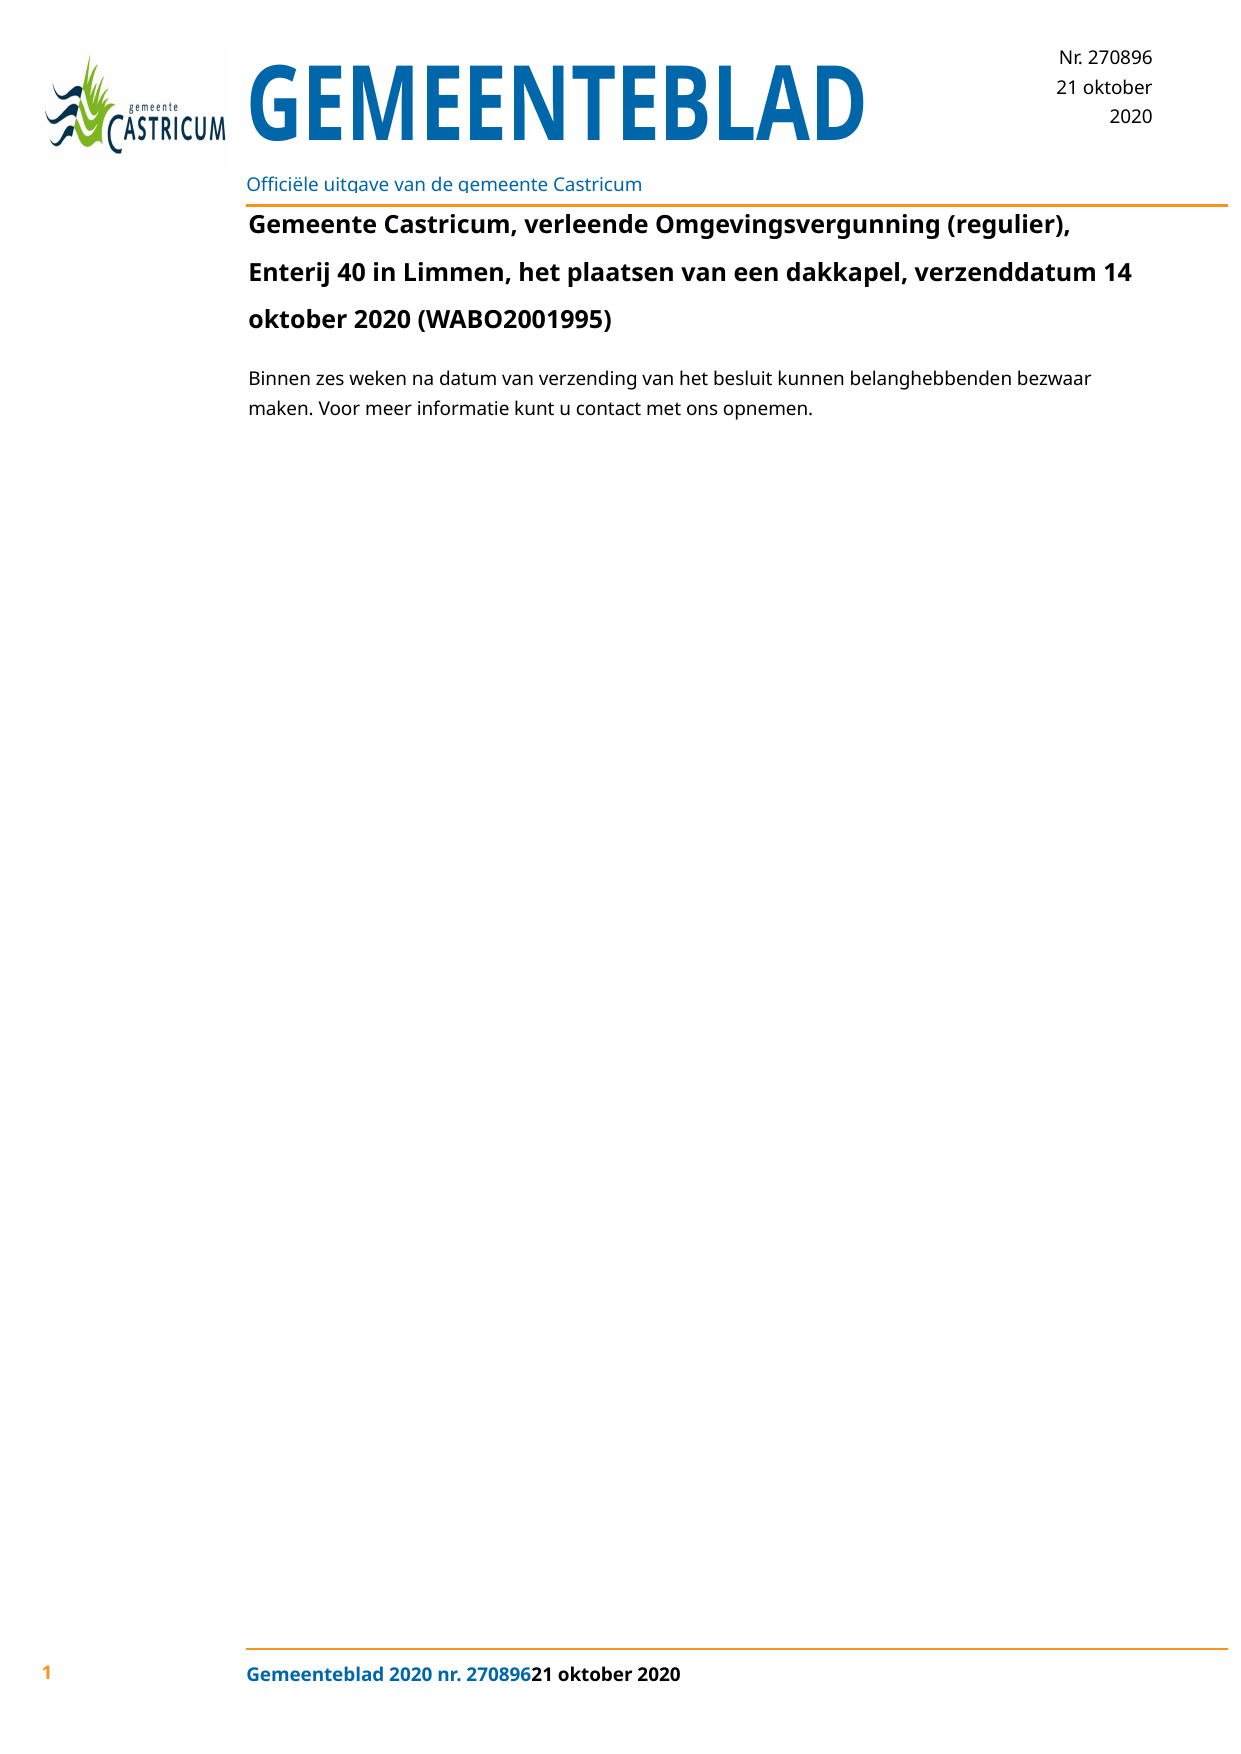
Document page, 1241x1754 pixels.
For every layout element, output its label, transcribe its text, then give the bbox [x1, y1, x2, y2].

picture [41, 47, 231, 172]
text Gemeente Castricum, verleende Omgevingsvergunning (regulier), Enterij 40 in Limmen, het plaatsen van een dakkapel, verzenddatum 14 oktober 2020 (WABO2001995) [248, 207, 1152, 336]
text Binnen zes weken na datum van verzending van het besluit kunnen belanghebbenden bezwaar maken. Voor meer informatie kunt u contact met ons opnemen. [248, 366, 1152, 421]
